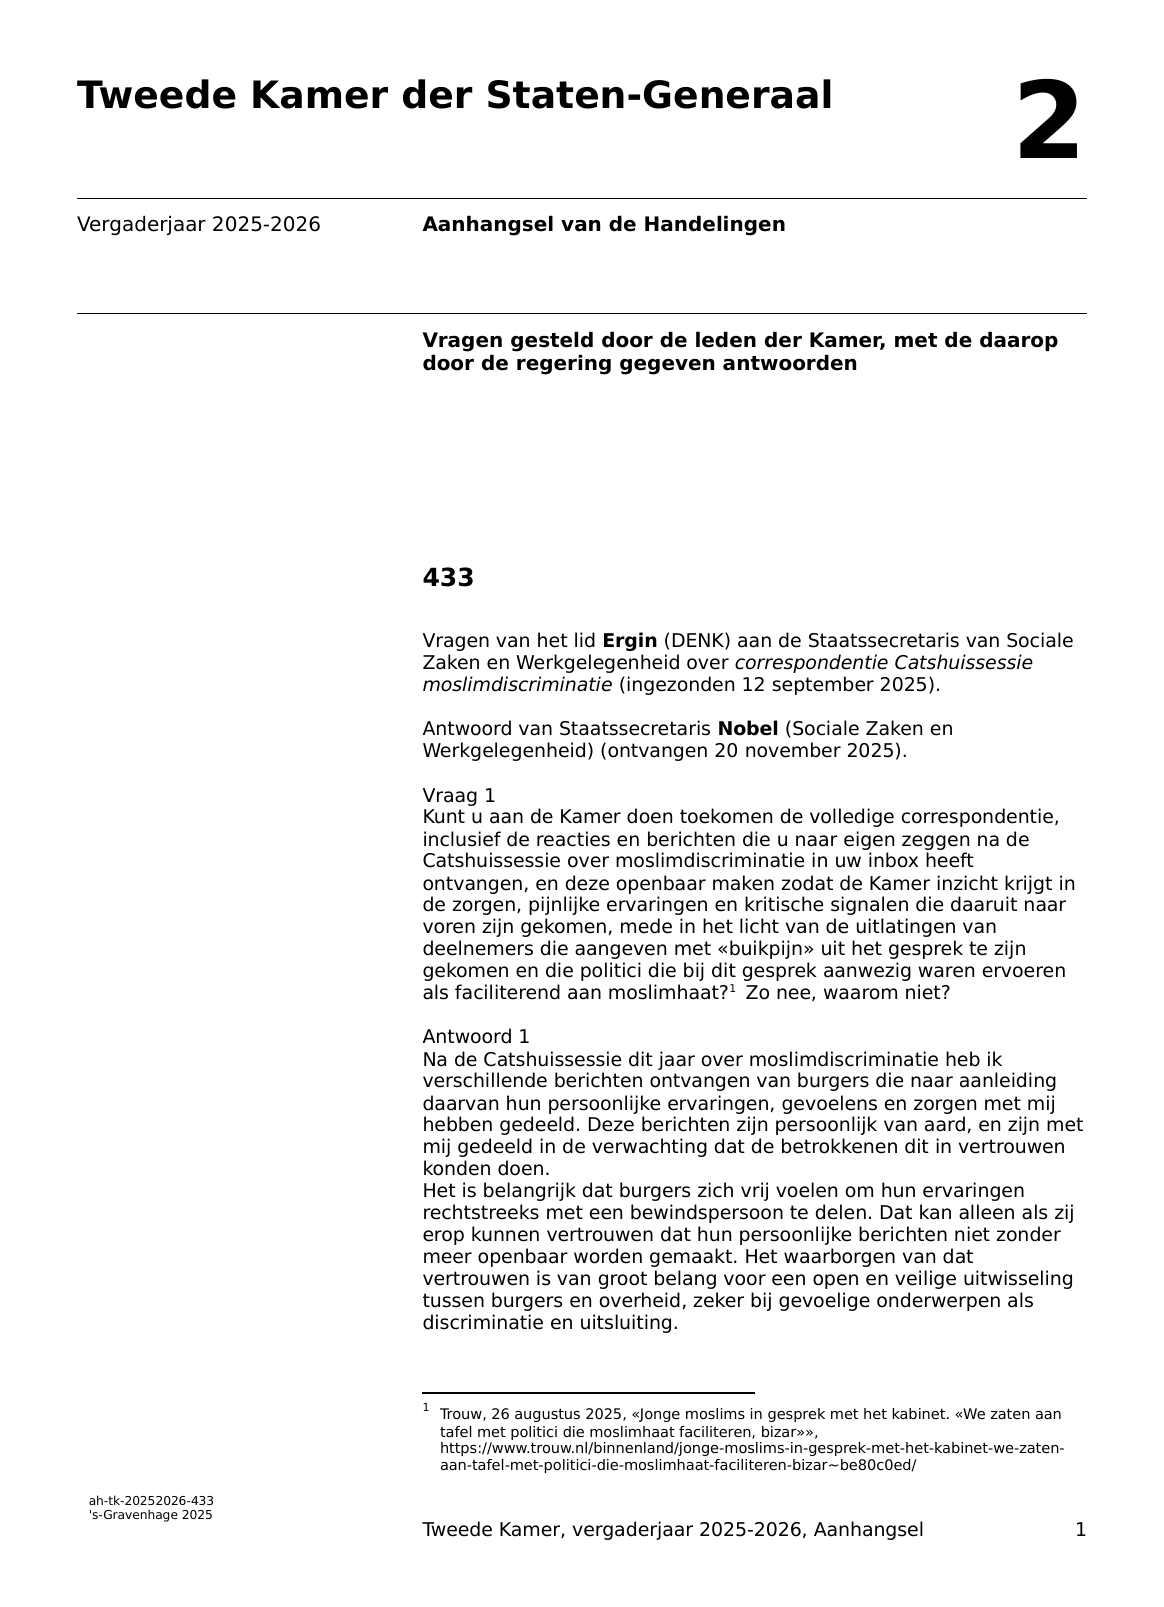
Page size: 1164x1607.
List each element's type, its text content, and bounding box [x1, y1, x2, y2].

text Vraag 1 [422, 784, 1087, 806]
text Het is belangrijk dat burgers zich vrij voelen om hun ervaringen rechtstreeks met een bewindspersoon te delen. Dat kan alleen als zij erop kunnen vertrouwen dat hun persoonlijke berichten niet zonder meer openbaar worden gemaakt. Het waarborgen van dat vertrouwen is van groot belang voor een open en veilige uitwisseling tussen burgers en overheid, zeker bij gevoelige onderwerpen als discriminatie en uitsluiting. [422, 1180, 1087, 1334]
text Trouw, 26 augustus 2025, «Jonge moslims in gesprek met het kabinet. «We zaten aan tafel met politici die moslimhaat faciliteren, bizar»», https://www.trouw.nl/binnenland/jonge-moslims-in-gesprek-met-het-kabinet-we-zaten-aan-tafel-met-politici-die-moslimhaat-faciliteren-bizar~be80c0ed/ [422, 1402, 1087, 1474]
text Antwoord 1 [422, 1026, 1087, 1048]
text ah-tk-20252026-433 [88, 1494, 323, 1508]
table_cell Vergaderjaar 2025-2026 [77, 199, 422, 313]
text Na de Catshuissessie dit jaar over moslimdiscriminatie heb ik verschillende berichten ontvangen van burgers die naar aanleiding daarvan hun persoonlijke ervaringen, gevoelens en zorgen met mij hebben gedeeld. Deze berichten zijn persoonlijk van aard, en zijn met mij gedeeld in de verwachting dat de betrokkenen dit in vertrouwen konden doen. [422, 1048, 1087, 1180]
table_cell Aanhangsel van de Handelingen [422, 199, 1087, 313]
text Kunt u aan de Kamer doen toekomen de volledige correspondentie, inclusief de reacties en berichten die u naar eigen zeggen na de Catshuissessie over moslimdiscriminatie in uw inbox heeft ontvangen, en deze openbaar maken zodat de Kamer inzicht krijgt in de zorgen, pijnlijke ervaringen en kritische signalen die daaruit naar voren zijn gekomen, mede in het licht van de uitlatingen van deelnemers die aangeven met «buikpijn» uit het gesprek te zijn gekomen en die politici die bij dit gesprek aanwezig waren ervoeren als faciliterend aan moslimhaat? Zo nee, waarom niet? [422, 806, 1087, 1004]
text 433 [422, 563, 1087, 592]
table_cell Vragen gesteld door de leden der Kamer, met de daarop door de regering gegeven antwoorden [422, 314, 1087, 375]
table_header 2 [886, 59, 1087, 198]
text Antwoord van Staatssecretaris Nobel (Sociale Zaken en Werkgelegenheid) (ontvangen 20 november 2025). [422, 718, 1087, 762]
table_header Tweede Kamer der Staten-Generaal [77, 59, 886, 198]
text 's-Gravenhage 2025 [88, 1508, 323, 1522]
text Vragen van het lid Ergin (DENK) aan de Staatssecretaris van Sociale Zaken en Werkgelegenheid over correspondentie Catshuissessie moslimdiscriminatie (ingezonden 12 september 2025). [422, 630, 1087, 696]
table_cell [77, 314, 422, 375]
